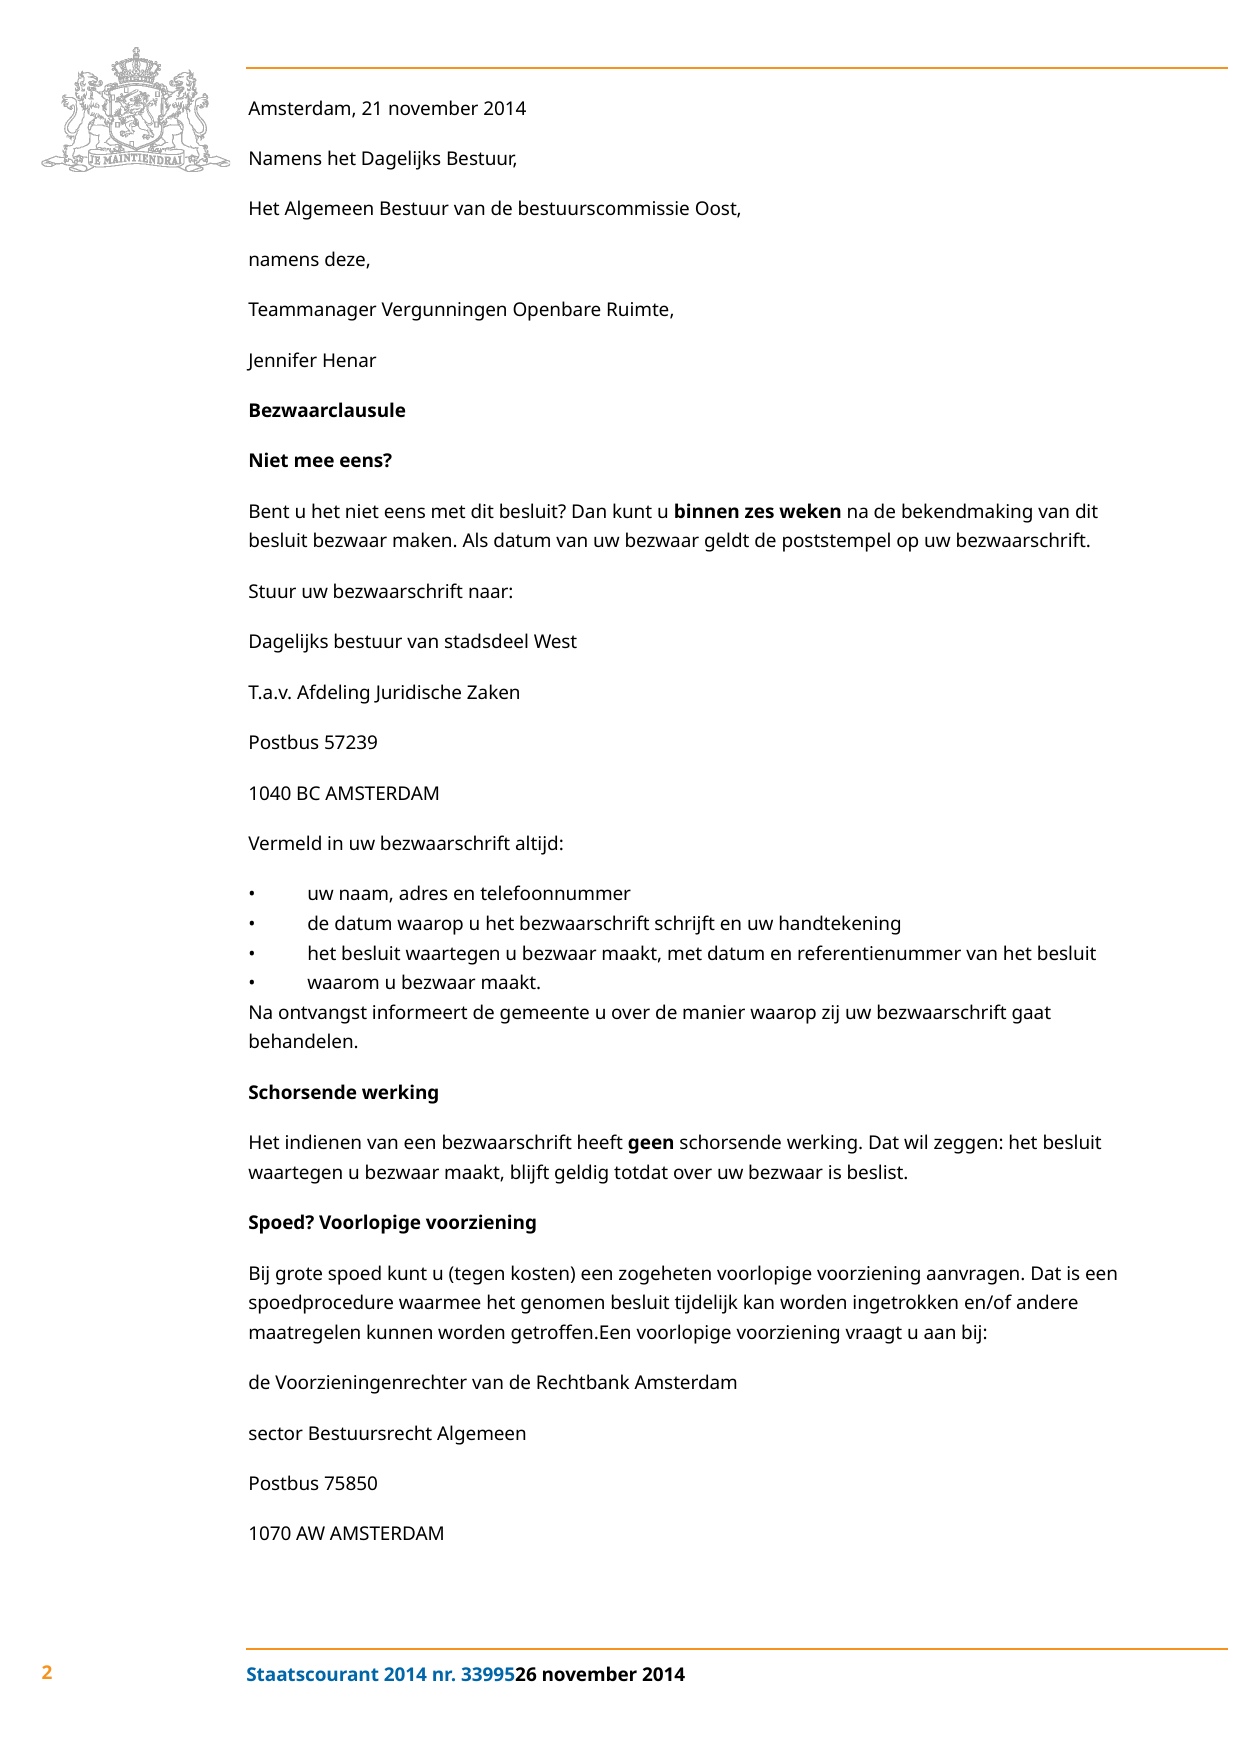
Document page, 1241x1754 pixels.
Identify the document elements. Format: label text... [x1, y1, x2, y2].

text Schorsende werking [248, 1079, 1152, 1105]
text 1070 AW AMSTERDAM [248, 1521, 1152, 1546]
text Teammanager Vergunningen Openbare Ruimte, [248, 296, 1152, 322]
text Bent u het niet eens met dit besluit? Dan kunt u binnen zes weken na de bekendmaking van dit besluit bezwaar maken. Als datum van uw bezwaar geldt de poststempel op uw bezwaarschrift. [248, 498, 1152, 553]
text Het indienen van een bezwaarschrift heeft geen schorsende werking. Dat wil zeggen: het besluit waartegen u bezwaar maakt, blijft geldig totdat over uw bezwaar is beslist. [248, 1129, 1152, 1185]
text Na ontvangst informeert de gemeente u over de manier waarop zij uw bezwaarschrift gaat behandelen. [248, 999, 1152, 1054]
list het besluit waartegen u bezwaar maakt, met datum en referentienummer van het besluit [248, 940, 1152, 966]
text Spoed? Voorlopige voorziening [248, 1209, 1152, 1235]
list de datum waarop u het bezwaarschrift schrijft en uw handtekening [248, 910, 1152, 936]
list uw naam, adres en telefoonnummer [248, 881, 1152, 906]
text Amsterdam, 21 november 2014 [248, 95, 1152, 121]
text Dagelijks bestuur van stadsdeel West [248, 628, 1152, 654]
text 1040 BC AMSTERDAM [248, 780, 1152, 806]
text sector Bestuursrecht Algemeen [248, 1420, 1152, 1446]
text Niet mee eens? [248, 448, 1152, 473]
text de Voorzieningenrechter van de Rechtbank Amsterdam [248, 1369, 1152, 1395]
list waarom u bezwaar maakt. [248, 969, 1152, 995]
text Namens het Dagelijks Bestuur, [248, 145, 1152, 171]
text Bij grote spoed kunt u (tegen kosten) een zogeheten voorlopige voorziening aanvragen. Dat is een spoedprocedure waarmee het genomen besluit tijdelijk kan worden ingetrokken en/of andere maatregelen kunnen worden getroffen.Een voorlopige voorziening vraagt u aan bij: [248, 1260, 1152, 1345]
text Stuur uw bezwaarschrift naar: [248, 578, 1152, 604]
text Bezwaarclausule [248, 397, 1152, 423]
text namens deze, [248, 246, 1152, 272]
text T.a.v. Afdeling Juridische Zaken [248, 679, 1152, 705]
text Postbus 57239 [248, 729, 1152, 755]
text Het Algemeen Bestuur van de bestuurscommissie Oost, [248, 196, 1152, 221]
text Jennifer Henar [248, 347, 1152, 373]
text Postbus 75850 [248, 1470, 1152, 1496]
text Vermeld in uw bezwaarschrift altijd: [248, 830, 1152, 856]
picture [41, 47, 231, 172]
